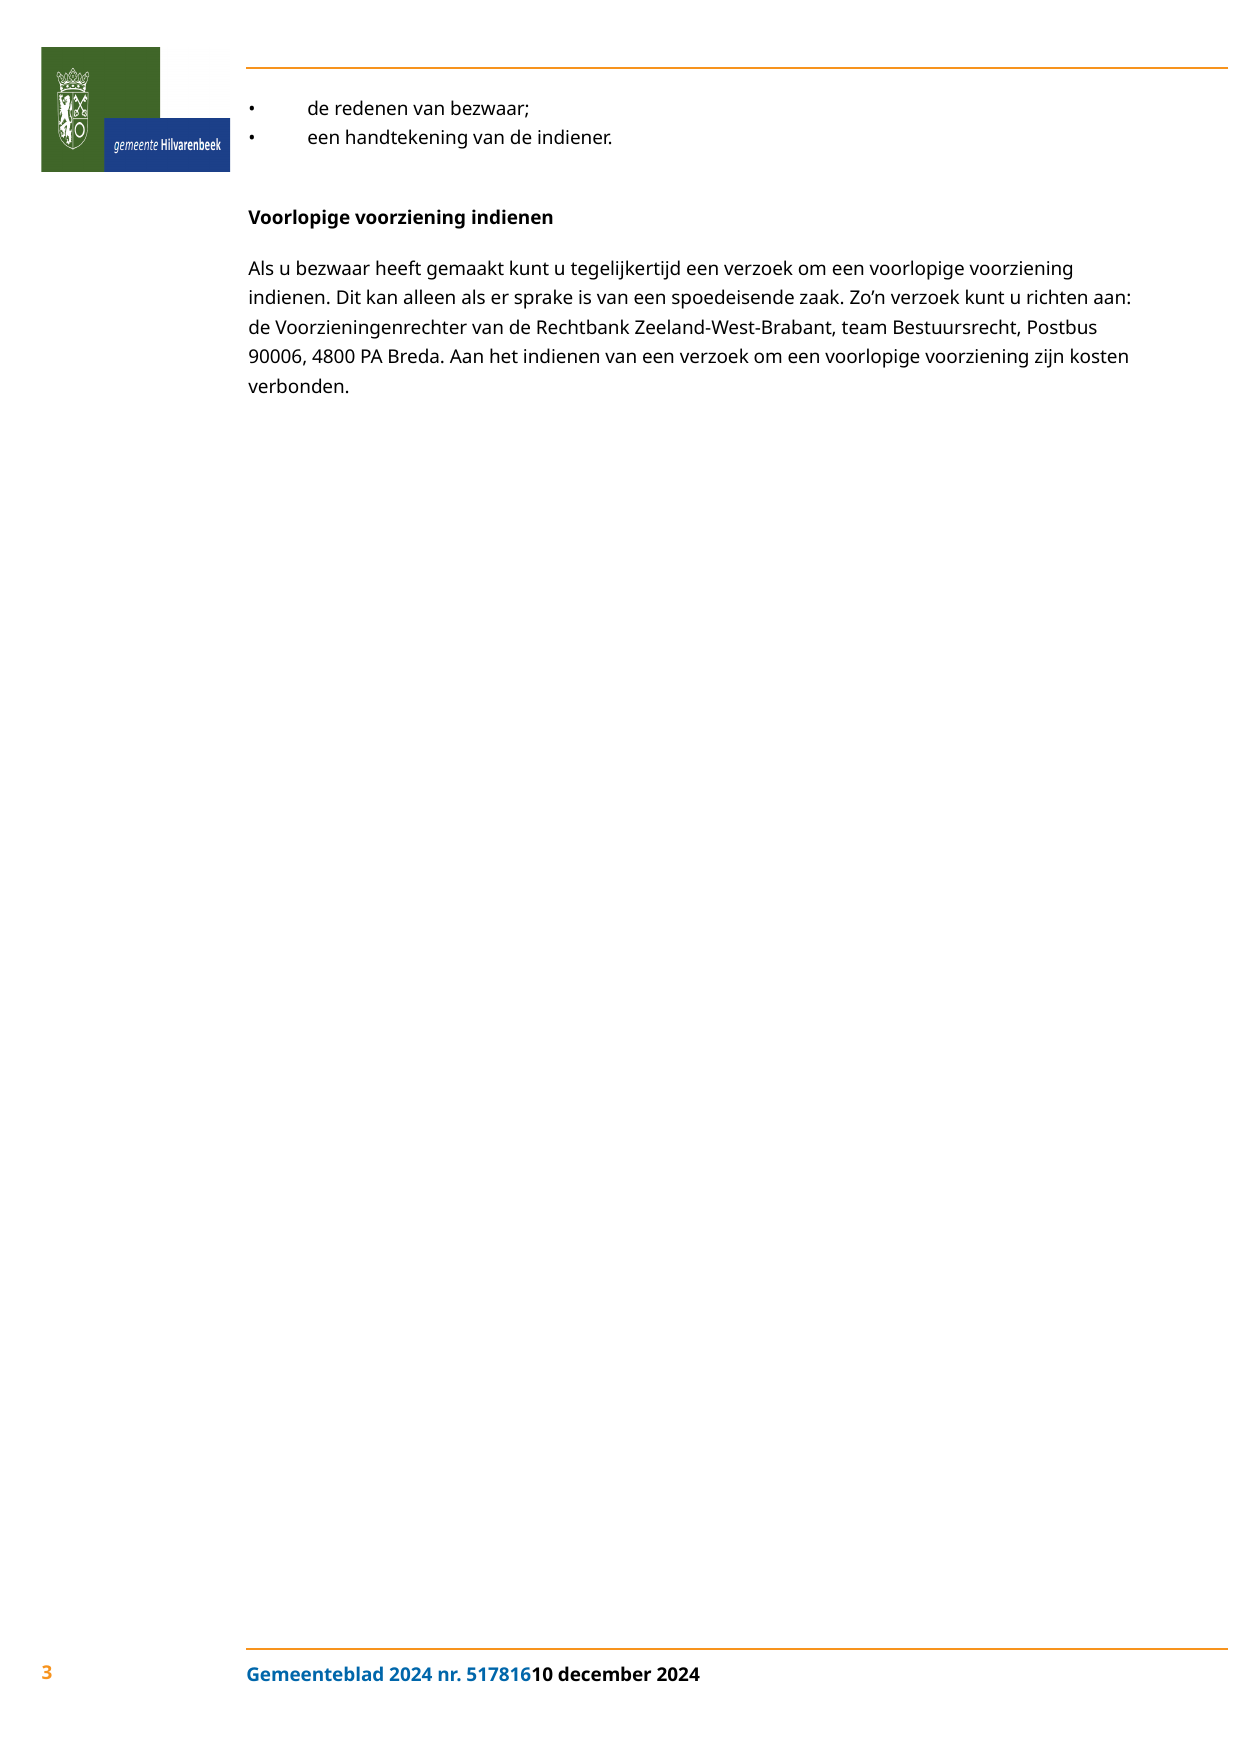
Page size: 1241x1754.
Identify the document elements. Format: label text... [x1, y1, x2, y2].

list een handtekening van de indiener. [248, 124, 1152, 150]
text Als u bezwaar heeft gemaakt kunt u tegelijkertijd een verzoek om een voorlopige voorziening indienen. Dit kan alleen als er sprake is van een spoedeisende zaak. Zo’n verzoek kunt u richten aan: de Voorzieningenrechter van de Rechtbank Zeeland-West-Brabant, team Bestuursrecht, Postbus 90006, 4800 PA Breda. Aan het indienen van een verzoek om een voorlopige voorziening zijn kosten verbonden. [248, 255, 1152, 399]
text Voorlopige voorziening indienen [248, 204, 1152, 230]
picture [41, 47, 231, 172]
list de redenen van bezwaar; [248, 95, 1152, 121]
